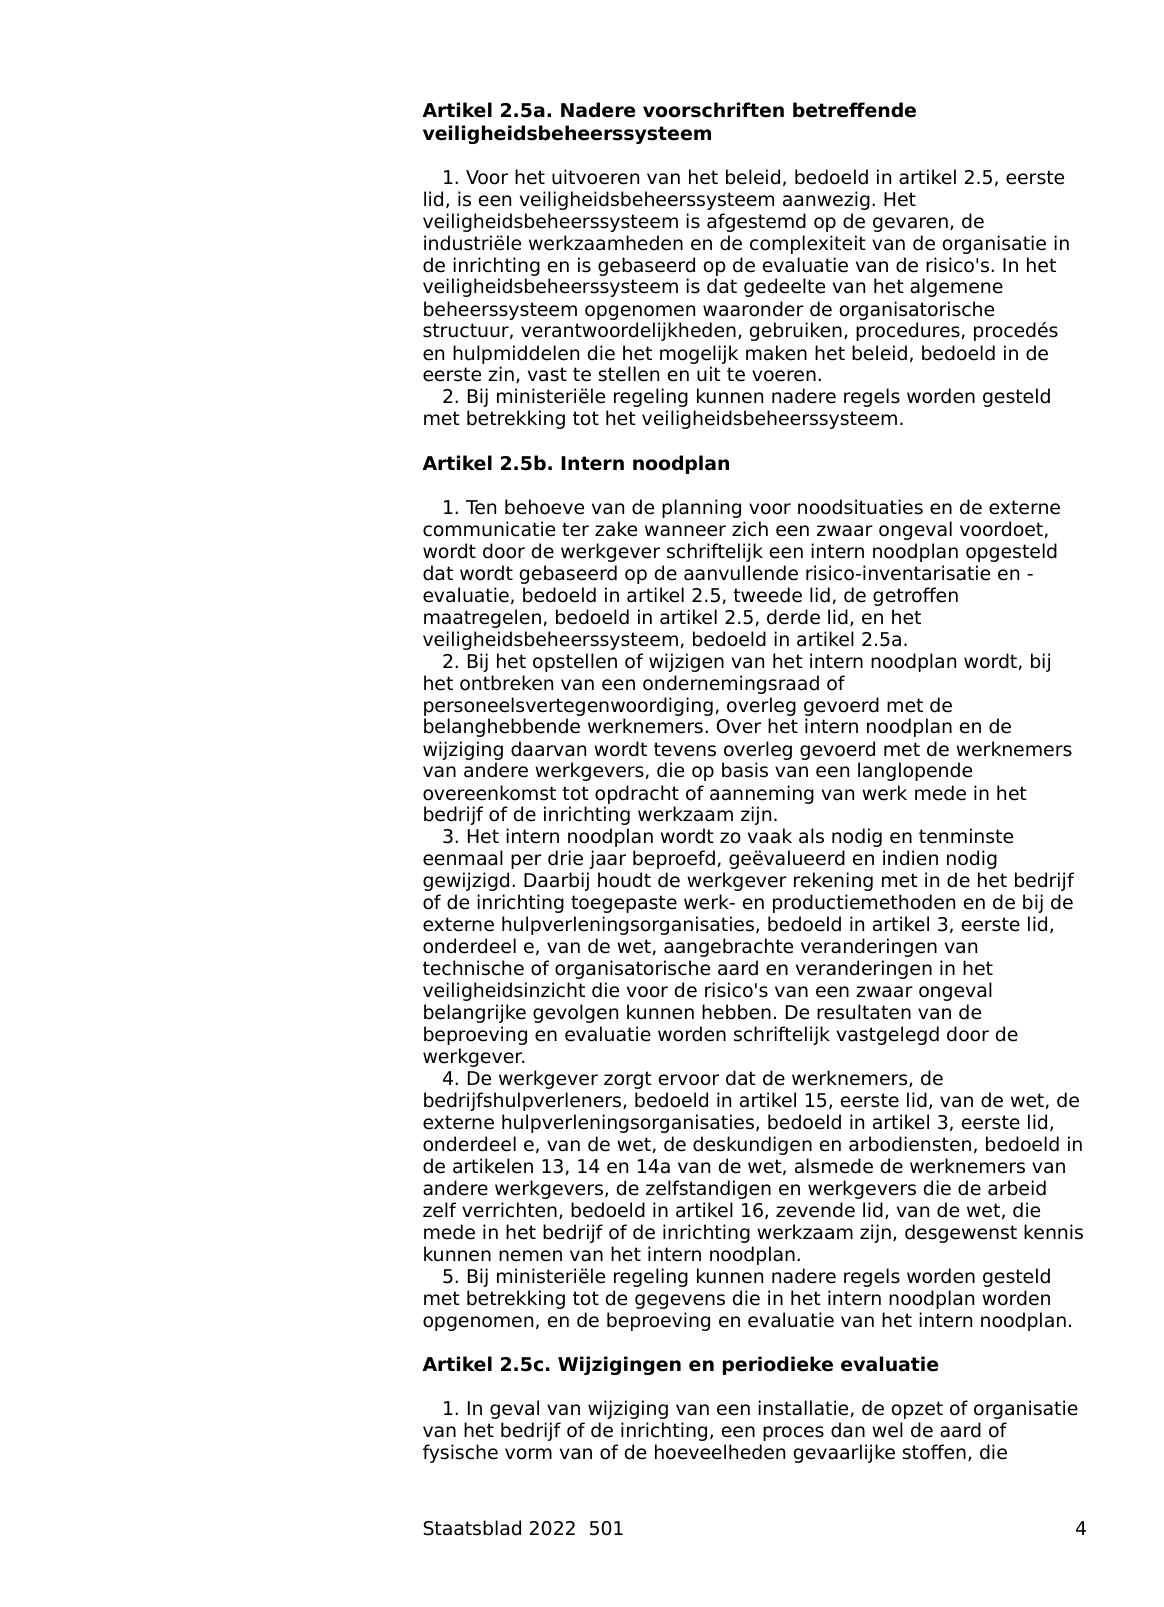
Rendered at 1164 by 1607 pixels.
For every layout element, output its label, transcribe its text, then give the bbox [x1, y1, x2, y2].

text 1. Voor het uitvoeren van het beleid, bedoeld in artikel 2.5, eerste lid, is een veiligheidsbeheerssysteem aanwezig. Het veiligheidsbeheerssysteem is afgestemd op de gevaren, de industriële werkzaamheden en de complexiteit van de organisatie in de inrichting en is gebaseerd op de evaluatie van de risico's. In het veiligheidsbeheerssysteem is dat gedeelte van het algemene beheerssysteem opgenomen waaronder de organisatorische structuur, verantwoordelijkheden, gebruiken, procedures, procedés en hulpmiddelen die het mogelijk maken het beleid, bedoeld in de eerste zin, vast te stellen en uit te voeren. [422, 167, 1087, 386]
text 3. Het intern noodplan wordt zo vaak als nodig en tenminste eenmaal per drie jaar beproefd, geëvalueerd en indien nodig gewijzigd. Daarbij houdt de werkgever rekening met in de het bedrijf of de inrichting toegepaste werk- en productiemethoden en de bij de externe hulpverleningsorganisaties, bedoeld in artikel 3, eerste lid, onderdeel e, van de wet, aangebrachte veranderingen van technische of organisatorische aard en veranderingen in het veiligheidsinzicht die voor de risico's van een zwaar ongeval belangrijke gevolgen kunnen hebben. De resultaten van de beproeving en evaluatie worden schriftelijk vastgelegd door de werkgever. [422, 826, 1087, 1068]
subtitle Artikel 2.5c. Wijzigingen en periodieke evaluatie [422, 1354, 1087, 1376]
subtitle Artikel 2.5a. Nadere voorschriften betreffende veiligheidsbeheerssysteem [422, 100, 1087, 144]
text 5. Bij ministeriële regeling kunnen nadere regels worden gesteld met betrekking tot de gegevens die in het intern noodplan worden opgenomen, en de beproeving en evaluatie van het intern noodplan. [422, 1266, 1087, 1332]
text 2. Bij het opstellen of wijzigen van het intern noodplan wordt, bij het ontbreken van een ondernemingsraad of personeelsvertegenwoordiging, overleg gevoerd met de belanghebbende werknemers. Over het intern noodplan en de wijziging daarvan wordt tevens overleg gevoerd met de werknemers van andere werkgevers, die op basis van een langlopende overeenkomst tot opdracht of aanneming van werk mede in het bedrijf of de inrichting werkzaam zijn. [422, 651, 1087, 826]
text 1. Ten behoeve van de planning voor noodsituaties en de externe communicatie ter zake wanneer zich een zwaar ongeval voordoet, wordt door de werkgever schriftelijk een intern noodplan opgesteld dat wordt gebaseerd op de aanvullende risico-inventarisatie en -evaluatie, bedoeld in artikel 2.5, tweede lid, de getroffen maatregelen, bedoeld in artikel 2.5, derde lid, en het veiligheidsbeheerssysteem, bedoeld in artikel 2.5a. [422, 497, 1087, 651]
text 4. De werkgever zorgt ervoor dat de werknemers, de bedrijfshulpverleners, bedoeld in artikel 15, eerste lid, van de wet, de externe hulpverleningsorganisaties, bedoeld in artikel 3, eerste lid, onderdeel e, van de wet, de deskundigen en arbodiensten, bedoeld in de artikelen 13, 14 en 14a van de wet, alsmede de werknemers van andere werkgevers, de zelfstandigen en werkgevers die de arbeid zelf verrichten, bedoeld in artikel 16, zevende lid, van de wet, die mede in het bedrijf of de inrichting werkzaam zijn, desgewenst kennis kunnen nemen van het intern noodplan. [422, 1068, 1087, 1266]
subtitle Artikel 2.5b. Intern noodplan [422, 452, 1087, 474]
text 2. Bij ministeriële regeling kunnen nadere regels worden gesteld met betrekking tot het veiligheidsbeheerssysteem. [422, 386, 1087, 430]
text 1. In geval van wijziging van een installatie, de opzet of organisatie van het bedrijf of de inrichting, een proces dan wel de aard of fysische vorm van of de hoeveelheden gevaarlijke stoffen, die [422, 1398, 1087, 1464]
